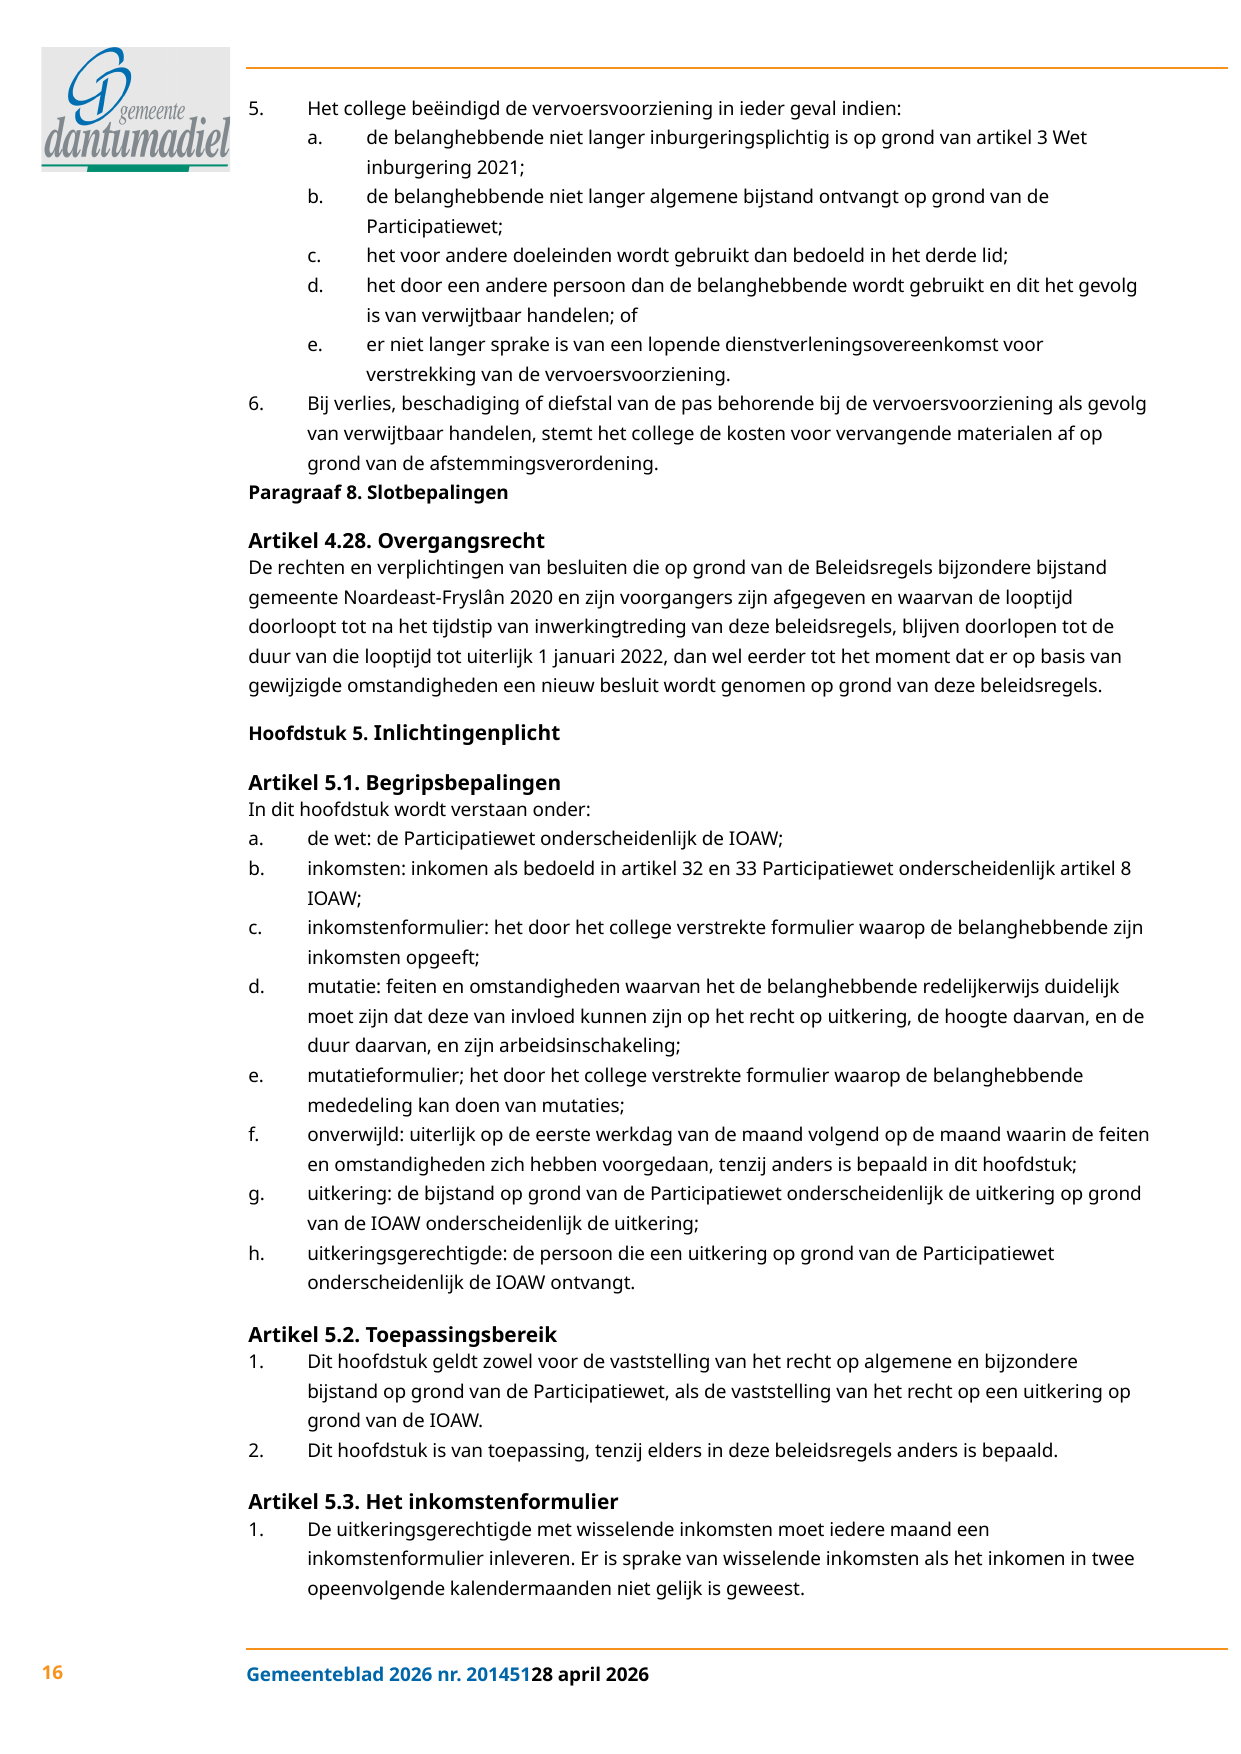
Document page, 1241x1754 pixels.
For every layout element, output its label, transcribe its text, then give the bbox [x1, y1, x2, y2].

list Dit hoofdstuk geldt zowel voor de vaststelling van het recht op algemene en bijzondere bijstand op grond van de Participatiewet, als de vaststelling van het recht op een uitkering op grond van de IOAW. [248, 1348, 1152, 1433]
list Het college beëindigd de vervoersvoorziening in ieder geval indien: [248, 95, 1152, 121]
text Artikel 5.1. Begripsbepalingen [248, 768, 1152, 796]
text In dit hoofdstuk wordt verstaan onder: [248, 796, 1152, 822]
text Paragraaf 8. Slotbepalingen [248, 479, 1152, 505]
list het voor andere doeleinden wordt gebruikt dan bedoeld in het derde lid; [307, 243, 1152, 268]
picture [41, 47, 231, 172]
list Bij verlies, beschadiging of diefstal van de pas behorende bij de vervoersvoorziening als gevolg van verwijtbaar handelen, stemt het college de kosten voor vervangende materialen af op grond van de afstemmingsverordening. [248, 391, 1152, 476]
list de belanghebbende niet langer algemene bijstand ontvangt op grond van de Participatiewet; [307, 183, 1152, 239]
text Hoofdstuk 5. Inlichtingenplicht [248, 718, 1152, 747]
list De uitkeringsgerechtigde met wisselende inkomsten moet iedere maand een inkomstenformulier inleveren. Er is sprake van wisselende inkomsten als het inkomen in twee opeenvolgende kalendermaanden niet gelijk is geweest. [248, 1516, 1152, 1601]
text Artikel 5.3. Het inkomstenformulier [248, 1487, 1152, 1516]
text Artikel 5.2. Toepassingsbereik [248, 1320, 1152, 1348]
list mutatieformulier; het door het college verstrekte formulier waarop de belanghebbende mededeling kan doen van mutaties; [248, 1062, 1152, 1118]
list er niet langer sprake is van een lopende dienstverleningsovereenkomst voor verstrekking van de vervoersvoorziening. [307, 331, 1152, 387]
list mutatie: feiten en omstandigheden waarvan het de belanghebbende redelijkerwijs duidelijk moet zijn dat deze van invloed kunnen zijn op het recht op uitkering, de hoogte daarvan, en de duur daarvan, en zijn arbeidsinschakeling; [248, 973, 1152, 1058]
list de wet: de Participatiewet onderscheidenlijk de IOAW; [248, 826, 1152, 851]
list Dit hoofdstuk is van toepassing, tenzij elders in deze beleidsregels anders is bepaald. [248, 1437, 1152, 1463]
text De rechten en verplichtingen van besluiten die op grond van de Beleidsregels bijzondere bijstand gemeente Noardeast-Fryslân 2020 en zijn voorgangers zijn afgegeven en waarvan de looptijd doorloopt tot na het tijdstip van inwerkingtreding van deze beleidsregels, blijven doorlopen tot de duur van die looptijd tot uiterlijk 1 januari 2022, dan wel eerder tot het moment dat er op basis van gewijzigde omstandigheden een nieuw besluit wordt genomen op grond van deze beleidsregels. [248, 554, 1152, 698]
list uitkeringsgerechtigde: de persoon die een uitkering op grond van de Participatiewet onderscheidenlijk de IOAW ontvangt. [248, 1240, 1152, 1295]
text Artikel 4.28. Overgangsrecht [248, 526, 1152, 554]
list de belanghebbende niet langer inburgeringsplichtig is op grond van artikel 3 Wet inburgering 2021; [307, 124, 1152, 180]
list inkomsten: inkomen als bedoeld in artikel 32 en 33 Participatiewet onderscheidenlijk artikel 8 IOAW; [248, 855, 1152, 911]
list uitkering: de bijstand op grond van de Participatiewet onderscheidenlijk de uitkering op grond van de IOAW onderscheidenlijk de uitkering; [248, 1181, 1152, 1236]
list inkomstenformulier: het door het college verstrekte formulier waarop de belanghebbende zijn inkomsten opgeeft; [248, 914, 1152, 970]
list het door een andere persoon dan de belanghebbende wordt gebruikt en dit het gevolg is van verwijtbaar handelen; of [307, 272, 1152, 328]
list onverwijld: uiterlijk op de eerste werkdag van de maand volgend op de maand waarin de feiten en omstandigheden zich hebben voorgedaan, tenzij anders is bepaald in dit hoofdstuk; [248, 1121, 1152, 1177]
